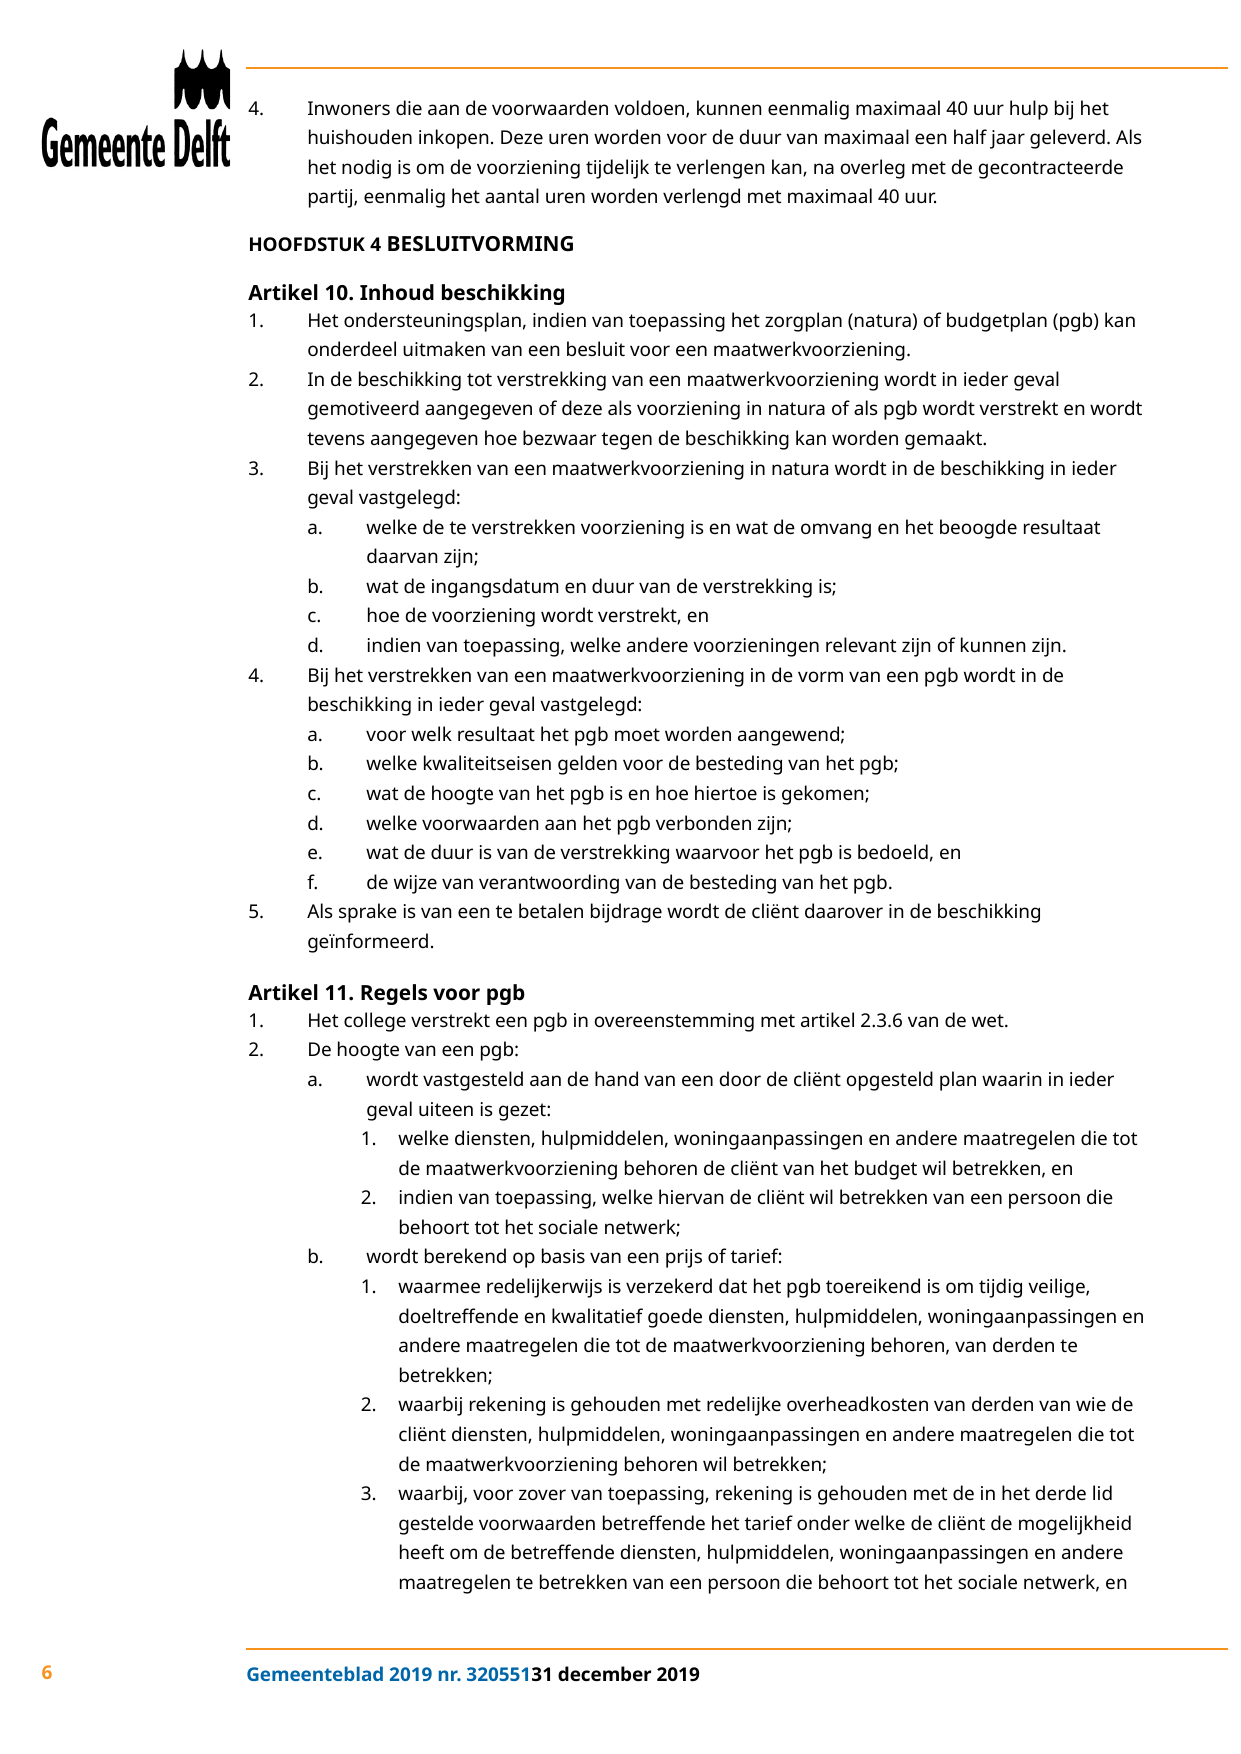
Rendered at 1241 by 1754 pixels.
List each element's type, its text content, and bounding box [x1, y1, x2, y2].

list De hoogte van een pgb: [248, 1037, 1152, 1062]
list wat de hoogte van het pgb is en hoe hiertoe is gekomen; [307, 780, 1152, 806]
list voor welk resultaat het pgb moet worden aangewend; [307, 721, 1152, 747]
list wordt vastgesteld aan de hand van een door de cliënt opgesteld plan waarin in ieder geval uiteen is gezet: [307, 1066, 1152, 1121]
list welke voorwaarden aan het pgb verbonden zijn; [307, 810, 1152, 836]
picture [41, 47, 231, 172]
list indien van toepassing, welke andere voorzieningen relevant zijn of kunnen zijn. [307, 632, 1152, 658]
text Artikel 11. Regels voor pgb [248, 978, 1152, 1007]
list welke kwaliteitseisen gelden voor de besteding van het pgb; [307, 751, 1152, 776]
list welke diensten, hulpmiddelen, woningaanpassingen en andere maatregelen die tot de maatwerkvoorziening behoren de cliënt van het budget wil betrekken, en [361, 1125, 1152, 1181]
list Het college verstrekt een pgb in overeenstemming met artikel 2.3.6 van de wet. [248, 1007, 1152, 1033]
list wordt berekend op basis van een prijs of tarief: [307, 1244, 1152, 1269]
list Het ondersteuningsplan, indien van toepassing het zorgplan (natura) of budgetplan (pgb) kan onderdeel uitmaken van een besluit voor een maatwerkvoorziening. [248, 307, 1152, 362]
list waarbij rekening is gehouden met redelijke overheadkosten van derden van wie de cliënt diensten, hulpmiddelen, woningaanpassingen en andere maatregelen die tot de maatwerkvoorziening behoren wil betrekken; [361, 1392, 1152, 1476]
list de wijze van verantwoording van de besteding van het pgb. [307, 869, 1152, 895]
list In de beschikking tot verstrekking van een maatwerkvoorziening wordt in ieder geval gemotiveerd aangegeven of deze als voorziening in natura of als pgb wordt verstrekt en wordt tevens aangegeven hoe bezwaar tegen de beschikking kan worden gemaakt. [248, 366, 1152, 451]
list Inwoners die aan de voorwaarden voldoen, kunnen eenmalig maximaal 40 uur hulp bij het huishouden inkopen. Deze uren worden voor de duur van maximaal een half jaar geleverd. Als het nodig is om de voorziening tijdelijk te verlengen kan, na overleg met de gecontracteerde partij, eenmalig het aantal uren worden verlengd met maximaal 40 uur. [248, 95, 1152, 209]
list wat de duur is van de verstrekking waarvoor het pgb is bedoeld, en [307, 839, 1152, 865]
list Als sprake is van een te betalen bijdrage wordt de cliënt daarover in de beschikking geïnformeerd. [248, 898, 1152, 954]
list Bij het verstrekken van een maatwerkvoorziening in natura wordt in de beschikking in ieder geval vastgelegd: [248, 455, 1152, 510]
text HOOFDSTUK 4 BESLUITVORMING [248, 229, 1152, 258]
list wat de ingangsdatum en duur van de verstrekking is; [307, 573, 1152, 599]
list indien van toepassing, welke hiervan de cliënt wil betrekken van een persoon die behoort tot het sociale netwerk; [361, 1184, 1152, 1240]
text Artikel 10. Inhoud beschikking [248, 278, 1152, 307]
list waarbij, voor zover van toepassing, rekening is gehouden met de in het derde lid gestelde voorwaarden betreffende het tarief onder welke de cliënt de mogelijkheid heeft om de betreffende diensten, hulpmiddelen, woningaanpassingen en andere maatregelen te betrekken van een persoon die behoort tot het sociale netwerk, en [361, 1480, 1152, 1595]
list hoe de voorziening wordt verstrekt, en [307, 603, 1152, 628]
list Bij het verstrekken van een maatwerkvoorziening in de vorm van een pgb wordt in de beschikking in ieder geval vastgelegd: [248, 662, 1152, 717]
list waarmee redelijkerwijs is verzekerd dat het pgb toereikend is om tijdig veilige, doeltreffende en kwalitatief goede diensten, hulpmiddelen, woningaanpassingen en andere maatregelen die tot de maatwerkvoorziening behoren, van derden te betrekken; [361, 1273, 1152, 1388]
list welke de te verstrekken voorziening is en wat de omvang en het beoogde resultaat daarvan zijn; [307, 514, 1152, 569]
